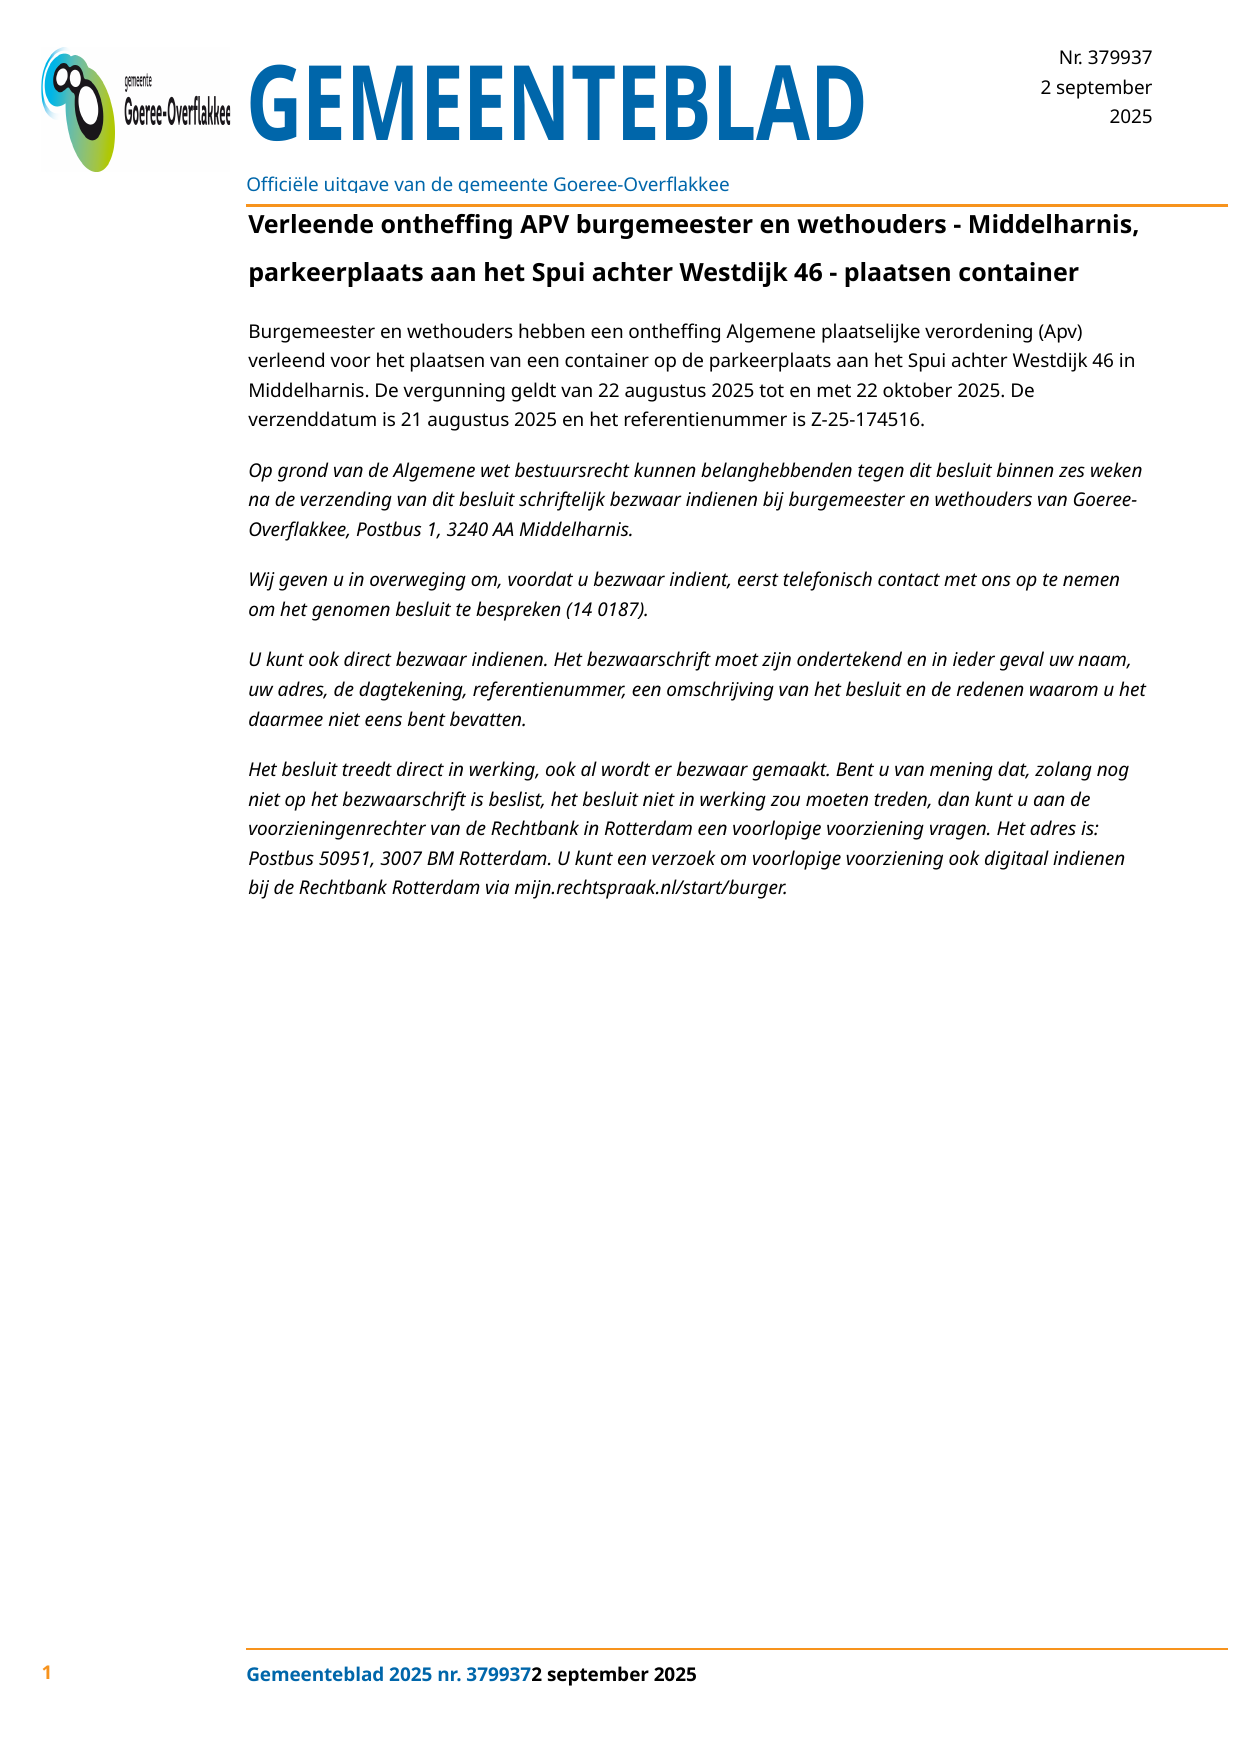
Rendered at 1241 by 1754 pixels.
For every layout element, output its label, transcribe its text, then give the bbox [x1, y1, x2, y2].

text Burgemeester en wethouders hebben een ontheffing Algemene plaatselijke verordening (Apv) verleend voor het plaatsen van een container op de parkeerplaats aan het Spui achter Westdijk 46 in Middelharnis. De vergunning geldt van 22 augustus 2025 tot en met 22 oktober 2025. De verzenddatum is 21 augustus 2025 en het referentienummer is Z-25-174516. [248, 318, 1152, 432]
text Wij geven u in overweging om, voordat u bezwaar indient, eerst telefonisch contact met ons op te nemen om het genomen besluit te bespreken (14 0187). [248, 567, 1152, 622]
picture [41, 47, 231, 172]
text Het besluit treedt direct in werking, ook al wordt er bezwaar gemaakt. Bent u van mening dat, zolang nog niet op het bezwaarschrift is beslist, het besluit niet in werking zou moeten treden, dan kunt u aan de voorzieningenrechter van de Rechtbank in Rotterdam een voorlopige voorziening vragen. Het adres is: Postbus 50951, 3007 BM Rotterdam. U kunt een verzoek om voorlopige voorziening ook digitaal indienen bij de Rechtbank Rotterdam via mijn.rechtspraak.nl/start/burger. [248, 756, 1152, 900]
text Op grond van de Algemene wet bestuursrecht kunnen belanghebbenden tegen dit besluit binnen zes weken na de verzending van dit besluit schriftelijk bezwaar indienen bij burgemeester en wethouders van Goeree-Overflakkee, Postbus 1, 3240 AA Middelharnis. [248, 457, 1152, 542]
text U kunt ook direct bezwaar indienen. Het bezwaarschrift moet zijn ondertekend en in ieder geval uw naam, uw adres, de dagtekening, referentienummer, een omschrijving van het besluit en de redenen waarom u het daarmee niet eens bent bevatten. [248, 647, 1152, 732]
text Verleende ontheffing APV burgemeester en wethouders - Middelharnis, parkeerplaats aan het Spui achter Westdijk 46 - plaatsen container [248, 207, 1152, 288]
